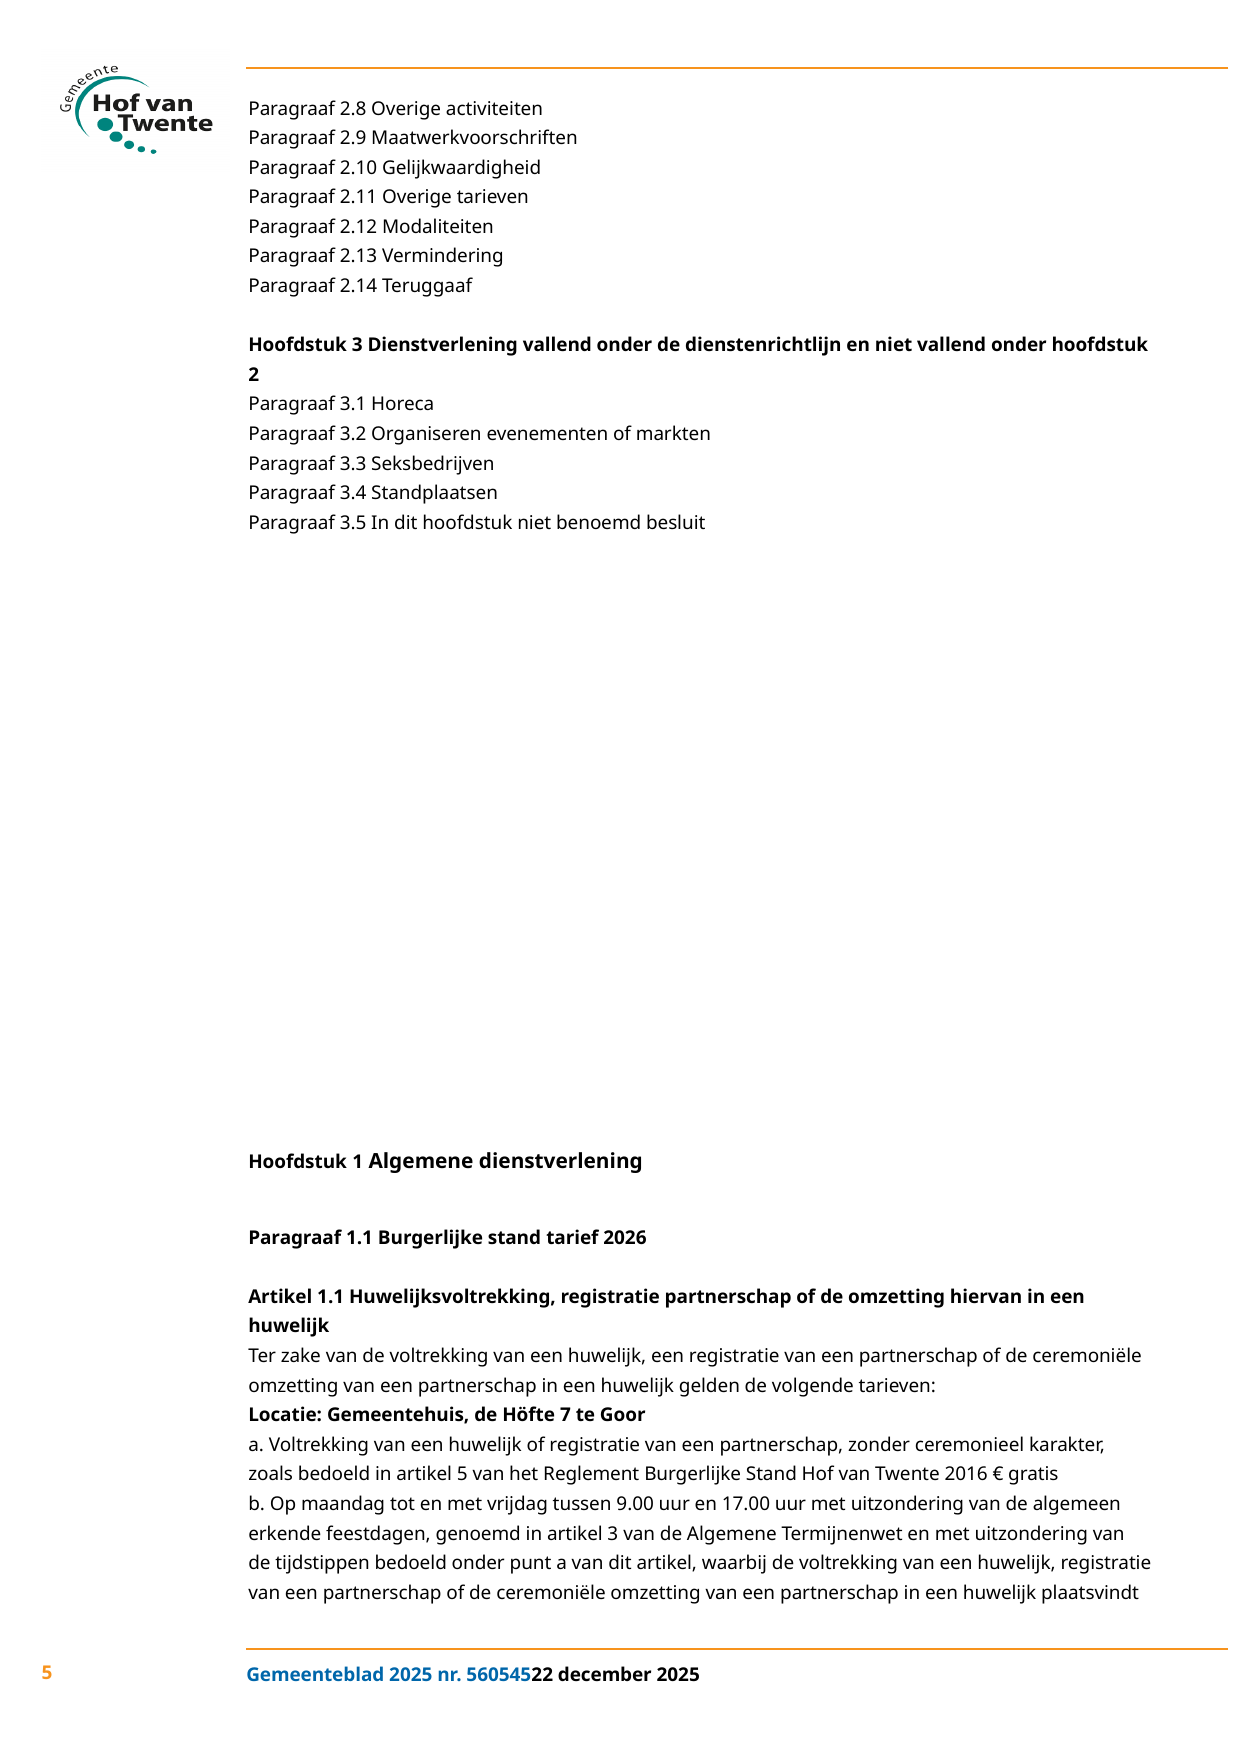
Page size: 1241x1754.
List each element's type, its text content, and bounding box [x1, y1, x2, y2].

text Artikel 1.1 Huwelijksvoltrekking, registratie partnerschap of de omzetting hiervan in een huwelijk [248, 1283, 1152, 1338]
text Paragraaf 2.9 Maatwerkvoorschriften [248, 124, 1152, 150]
text Paragraaf 3.3 Seksbedrijven [248, 450, 1152, 476]
text Hoofdstuk 1 Algemene dienstverlening [248, 1146, 1152, 1175]
text Paragraaf 2.11 Overige tarieven [248, 183, 1152, 209]
text Paragraaf 3.2 Organiseren evenementen of markten [248, 420, 1152, 446]
text a. Voltrekking van een huwelijk of registratie van een partnerschap, zonder ceremonieel karakter, zoals bedoeld in artikel 5 van het Reglement Burgerlijke Stand Hof van Twente 2016 € gratis [248, 1431, 1152, 1486]
picture [41, 47, 231, 172]
text Paragraaf 2.14 Teruggaaf [248, 272, 1152, 298]
text Paragraaf 2.12 Modaliteiten [248, 213, 1152, 239]
text Paragraaf 2.10 Gelijkwaardigheid [248, 154, 1152, 180]
text b. Op maandag tot en met vrijdag tussen 9.00 uur en 17.00 uur met uitzondering van de algemeen erkende feestdagen, genoemd in artikel 3 van de Algemene Termijnenwet en met uitzondering van de tijdstippen bedoeld onder punt a van dit artikel, waarbij de voltrekking van een huwelijk, registratie van een partnerschap of de ceremoniële omzetting van een partnerschap in een huwelijk plaatsvindt [248, 1490, 1152, 1605]
text Paragraaf 3.4 Standplaatsen [248, 479, 1152, 505]
text Paragraaf 2.13 Vermindering [248, 243, 1152, 268]
text Hoofdstuk 3 Dienstverlening vallend onder de dienstenrichtlijn en niet vallend onder hoofdstuk 2 [248, 331, 1152, 387]
text Paragraaf 2.8 Overige activiteiten [248, 95, 1152, 121]
text Paragraaf 3.1 Horeca [248, 391, 1152, 416]
text Paragraaf 1.1 Burgerlijke stand tarief 2026 [248, 1224, 1152, 1250]
text Paragraaf 3.5 In dit hoofdstuk niet benoemd besluit [248, 509, 1152, 535]
text Ter zake van de voltrekking van een huwelijk, een registratie van een partnerschap of de ceremoniële omzetting van een partnerschap in een huwelijk gelden de volgende tarieven: [248, 1342, 1152, 1398]
text Locatie: Gemeentehuis, de Höfte 7 te Goor [248, 1401, 1152, 1427]
